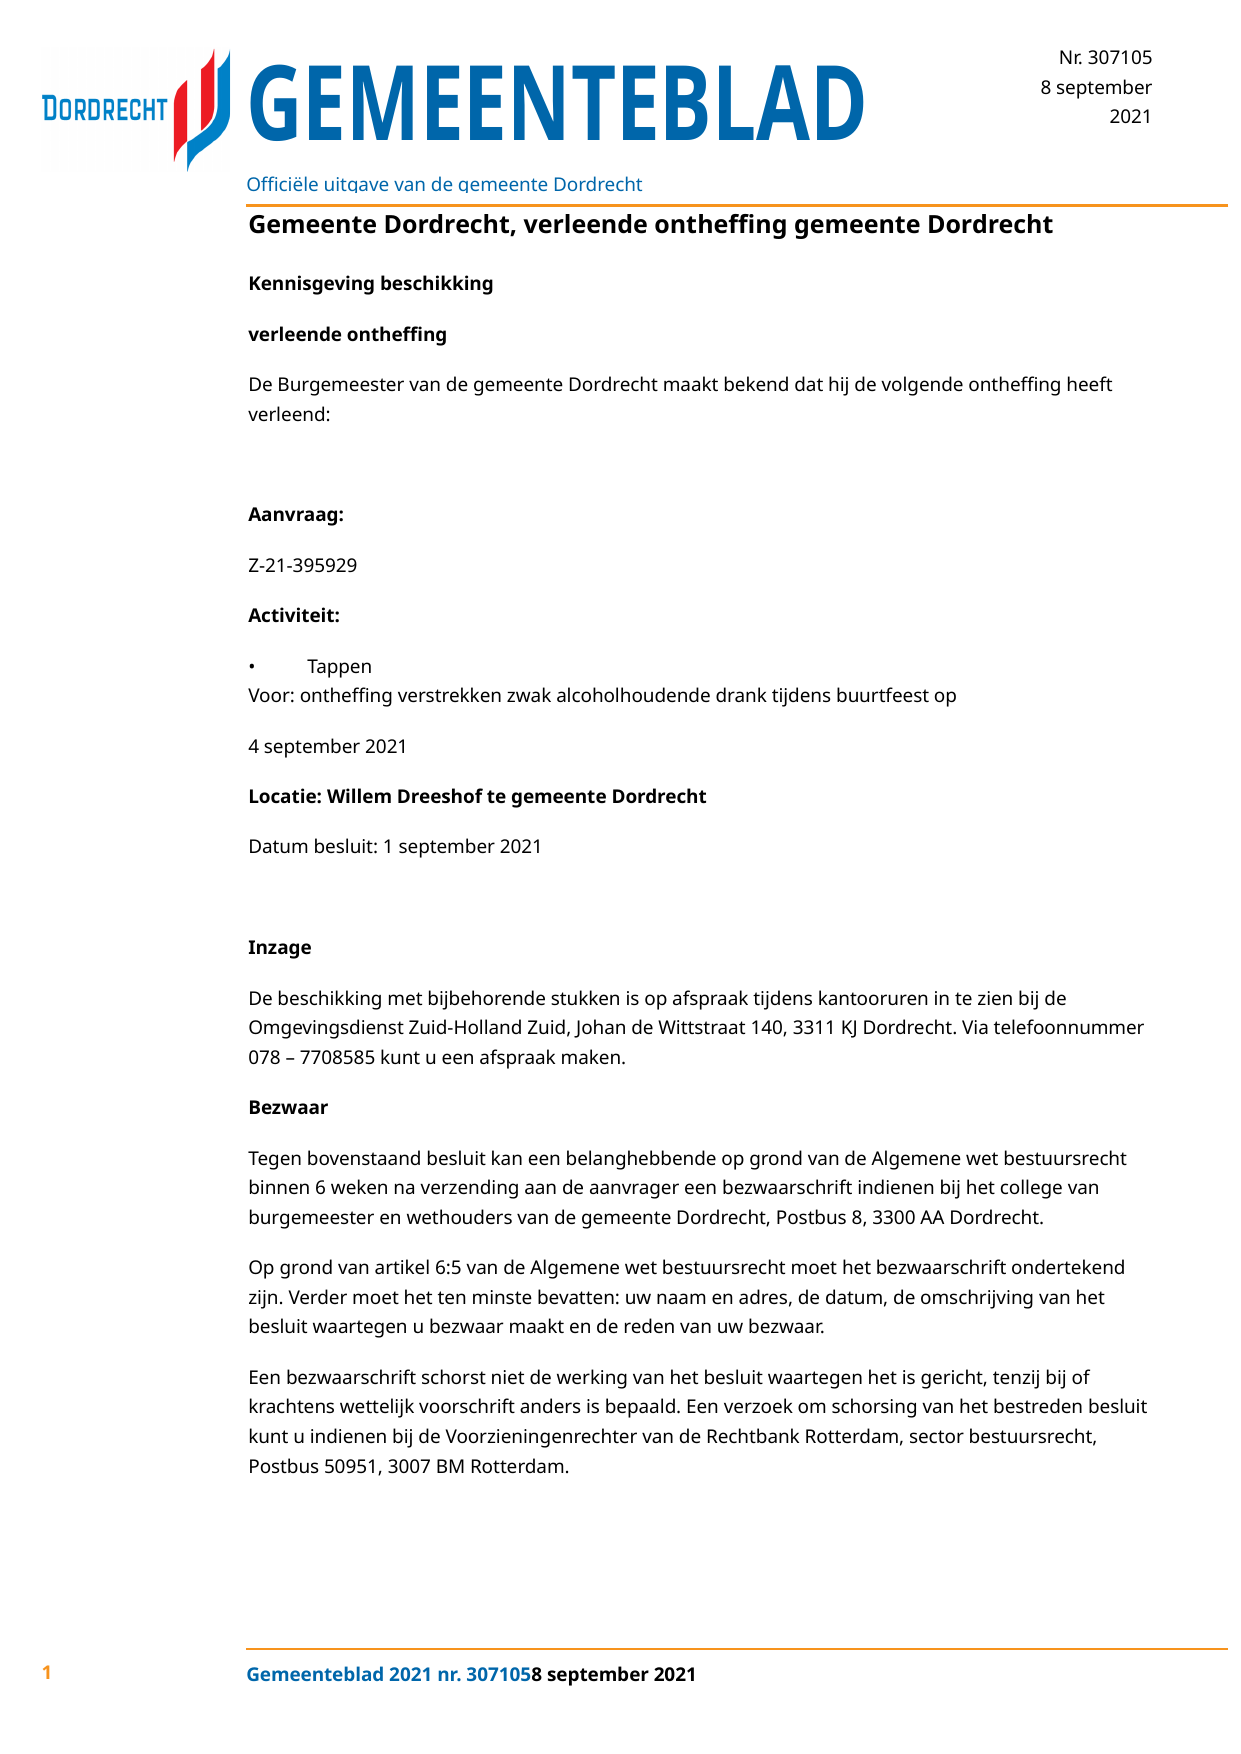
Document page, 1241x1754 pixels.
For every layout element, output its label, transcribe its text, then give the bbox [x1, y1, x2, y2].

text Activiteit: [248, 602, 1152, 628]
text verleende ontheffing [248, 321, 1152, 346]
picture [41, 47, 231, 172]
text Gemeente Dordrecht, verleende ontheffing gemeente Dordrecht [248, 207, 1152, 241]
text 4 september 2021 [248, 733, 1152, 758]
text Z-21-395929 [248, 552, 1152, 578]
text Een bezwaarschrift schorst niet de werking van het besluit waartegen het is gericht, tenzij bij of krachtens wettelijk voorschrift anders is bepaald. Een verzoek om schorsing van het bestreden besluit kunt u indienen bij de Voorzieningenrechter van de Rechtbank Rotterdam, sector bestuursrecht, Postbus 50951, 3007 BM Rotterdam. [248, 1364, 1152, 1478]
text Datum besluit: 1 september 2021 [248, 834, 1152, 859]
text De beschikking met bijbehorende stukken is op afspraak tijdens kantooruren in te zien bij de Omgevingsdienst Zuid-Holland Zuid, Johan de Wittstraat 140, 3311 KJ Dordrecht. Via telefoonnummer 078 – 7708585 kunt u een afspraak maken. [248, 985, 1152, 1070]
text Locatie: Willem Dreeshof te gemeente Dordrecht [248, 783, 1152, 809]
text Kennisgeving beschikking [248, 270, 1152, 296]
text Voor: ontheffing verstrekken zwak alcoholhoudende drank tijdens buurtfeest op [248, 682, 1152, 708]
text Tegen bovenstaand besluit kan een belanghebbende op grond van de Algemene wet bestuursrecht binnen 6 weken na verzending aan de aanvrager een bezwaarschrift indienen bij het college van burgemeester en wethouders van de gemeente Dordrecht, Postbus 8, 3300 AA Dordrecht. [248, 1145, 1152, 1230]
text De Burgemeester van de gemeente Dordrecht maakt bekend dat hij de volgende ontheffing heeft verleend: [248, 371, 1152, 426]
text Aanvraag: [248, 502, 1152, 527]
list Tappen [248, 653, 1152, 678]
text Op grond van artikel 6:5 van de Algemene wet bestuursrecht moet het bezwaarschrift ondertekend zijn. Verder moet het ten minste bevatten: uw naam en adres, de datum, de omschrijving van het besluit waartegen u bezwaar maakt en de reden van uw bezwaar. [248, 1254, 1152, 1339]
text Bezwaar [248, 1094, 1152, 1120]
text Inzage [248, 934, 1152, 960]
